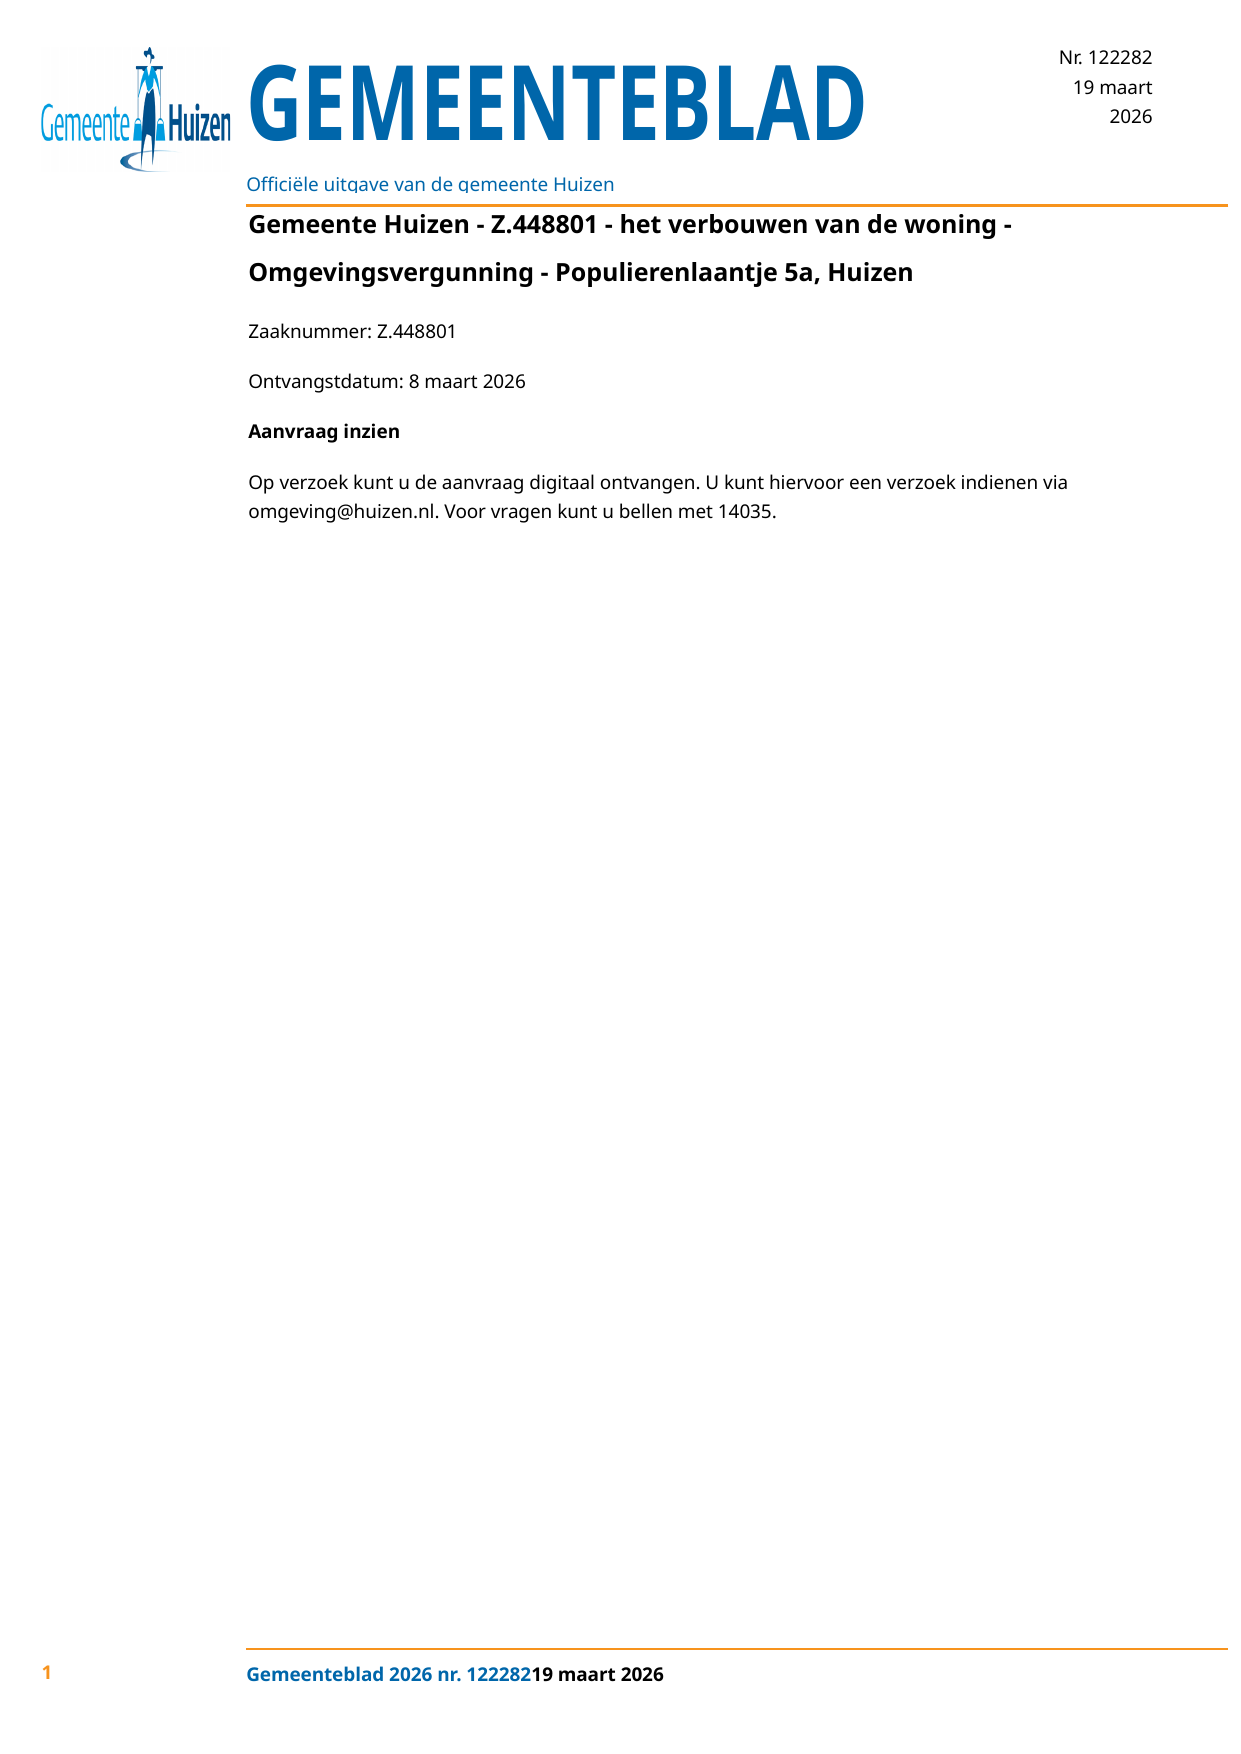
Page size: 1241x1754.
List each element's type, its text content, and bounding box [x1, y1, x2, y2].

text Gemeente Huizen - Z.448801 - het verbouwen van de woning - Omgevingsvergunning - Populierenlaantje 5a, Huizen [248, 207, 1152, 288]
text Ontvangstdatum: 8 maart 2026 [248, 368, 1152, 394]
text Zaaknummer: Z.448801 [248, 318, 1152, 344]
text Aanvraag inzien [248, 419, 1152, 444]
text Op verzoek kunt u de aanvraag digitaal ontvangen. U kunt hiervoor een verzoek indienen via omgeving@huizen.nl. Voor vragen kunt u bellen met 14035. [248, 469, 1152, 524]
picture [41, 47, 231, 172]
